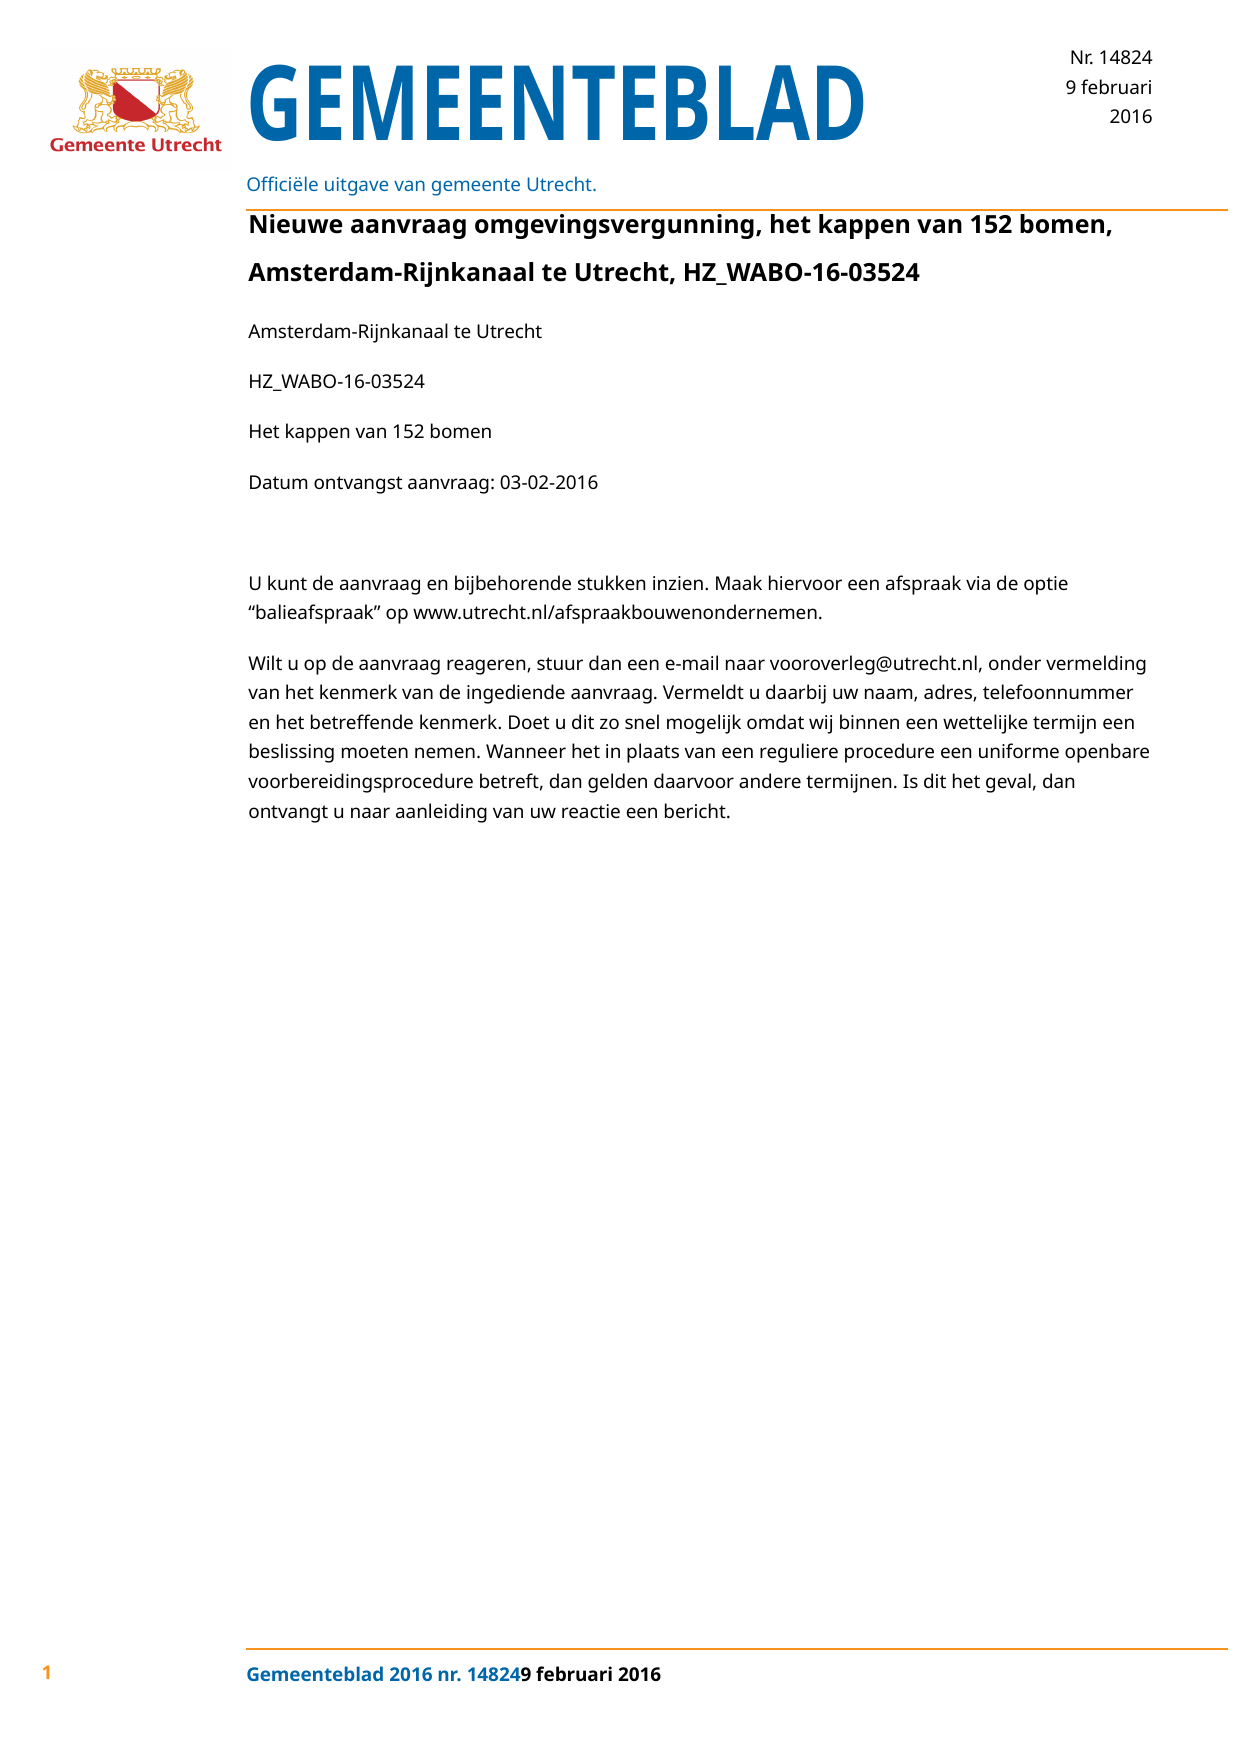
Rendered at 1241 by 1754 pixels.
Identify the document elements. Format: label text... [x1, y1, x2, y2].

text HZ_WABO-16-03524 [248, 368, 1152, 394]
text U kunt de aanvraag en bijbehorende stukken inzien. Maak hiervoor een afspraak via de optie “balieafspraak” op www.utrecht.nl/afspraakbouwenondernemen. [248, 570, 1152, 625]
picture [41, 47, 231, 172]
text Wilt u op de aanvraag reageren, stuur dan een e-mail naar vooroverleg@utrecht.nl, onder vermelding van het kenmerk van de ingediende aanvraag. Vermeldt u daarbij uw naam, adres, telefoonnummer en het betreffende kenmerk. Doet u dit zo snel mogelijk omdat wij binnen een wettelijke termijn een beslissing moeten nemen. Wanneer het in plaats van een reguliere procedure een uniforme openbare voorbereidingsprocedure betreft, dan gelden daarvoor andere termijnen. Is dit het geval, dan ontvangt u naar aanleiding van uw reactie een bericht. [248, 650, 1152, 824]
text Datum ontvangst aanvraag: 03-02-2016 [248, 469, 1152, 495]
text Nieuwe aanvraag omgevingsvergunning, het kappen van 152 bomen, Amsterdam-Rijnkanaal te Utrecht, HZ_WABO-16-03524 [248, 211, 1152, 288]
text Amsterdam-Rijnkanaal te Utrecht [248, 318, 1152, 344]
text Het kappen van 152 bomen [248, 419, 1152, 444]
